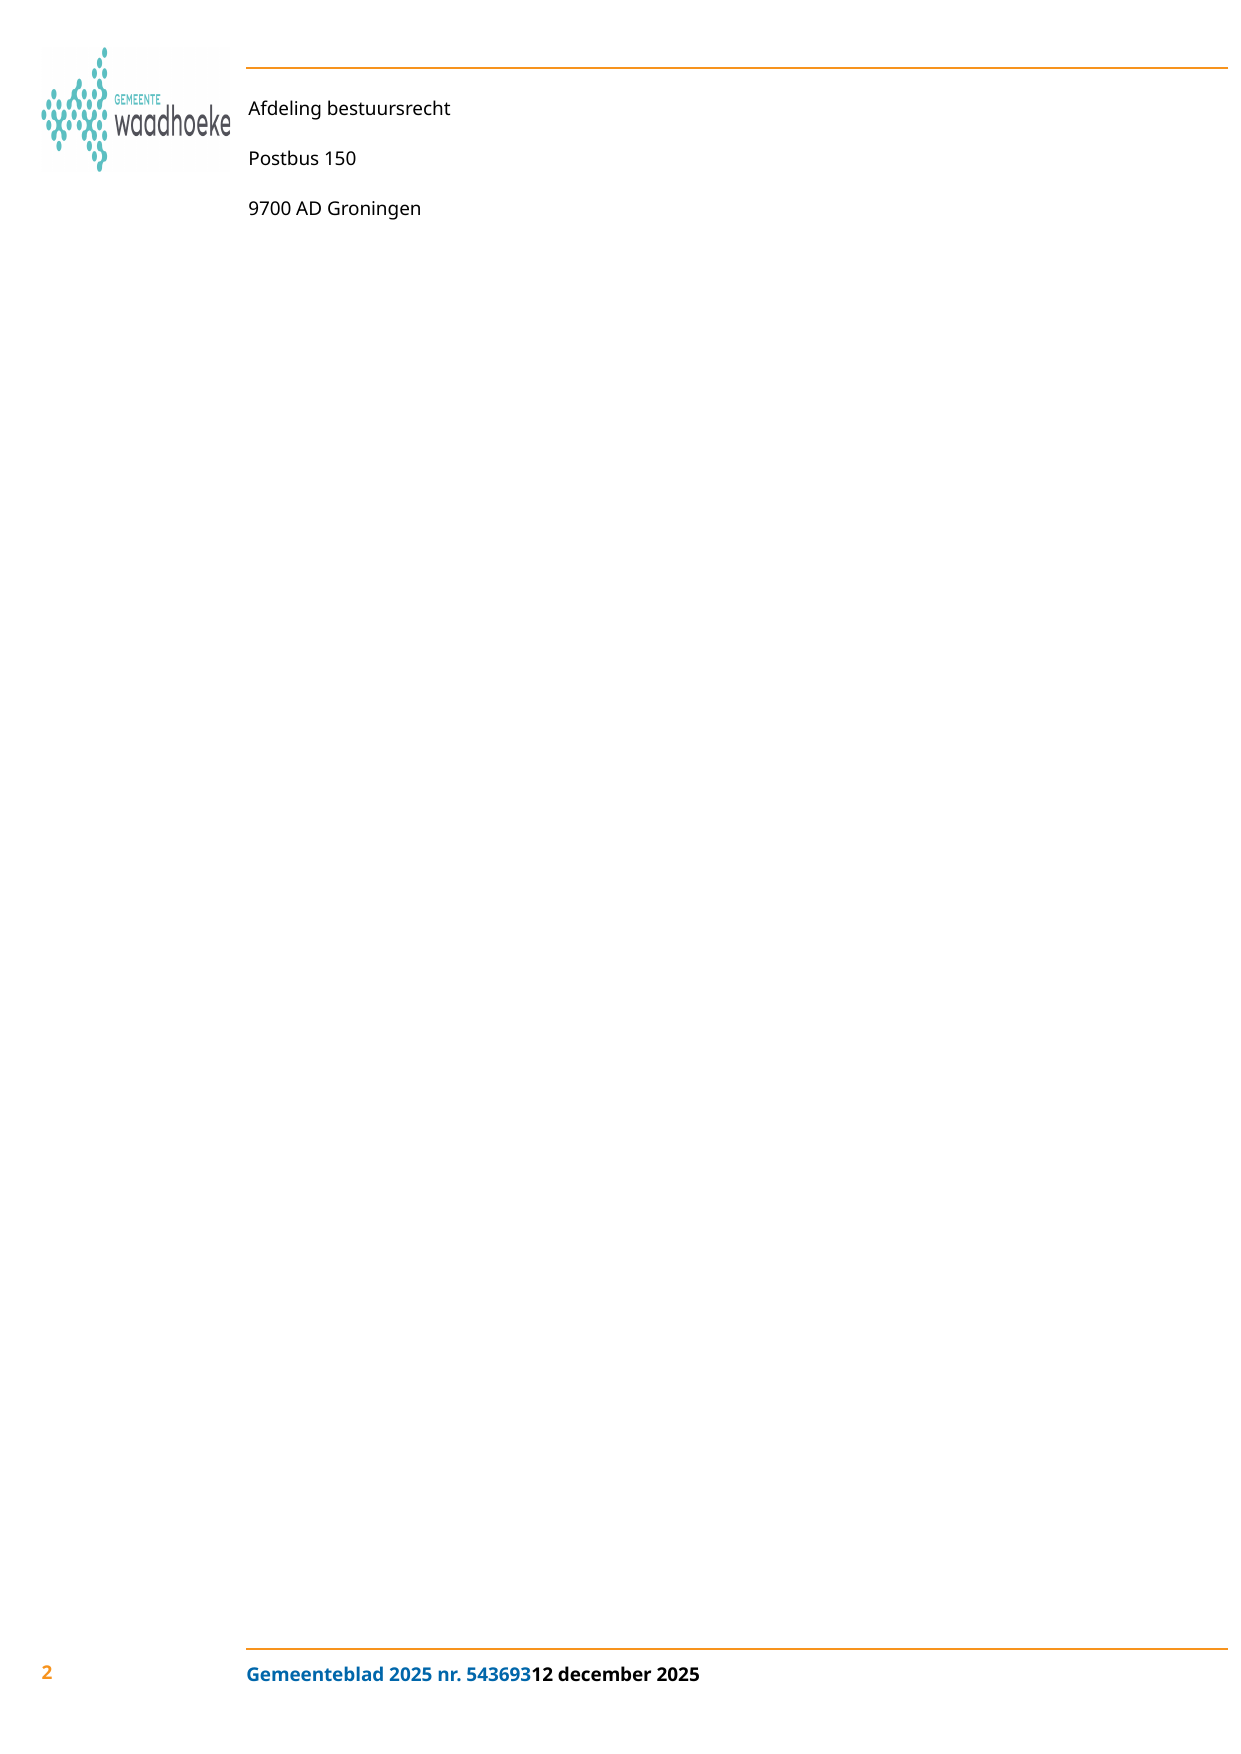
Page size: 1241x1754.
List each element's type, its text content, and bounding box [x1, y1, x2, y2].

picture [41, 47, 231, 172]
text Afdeling bestuursrecht [248, 95, 1152, 121]
text 9700 AD Groningen [248, 196, 1152, 221]
text Postbus 150 [248, 145, 1152, 171]
